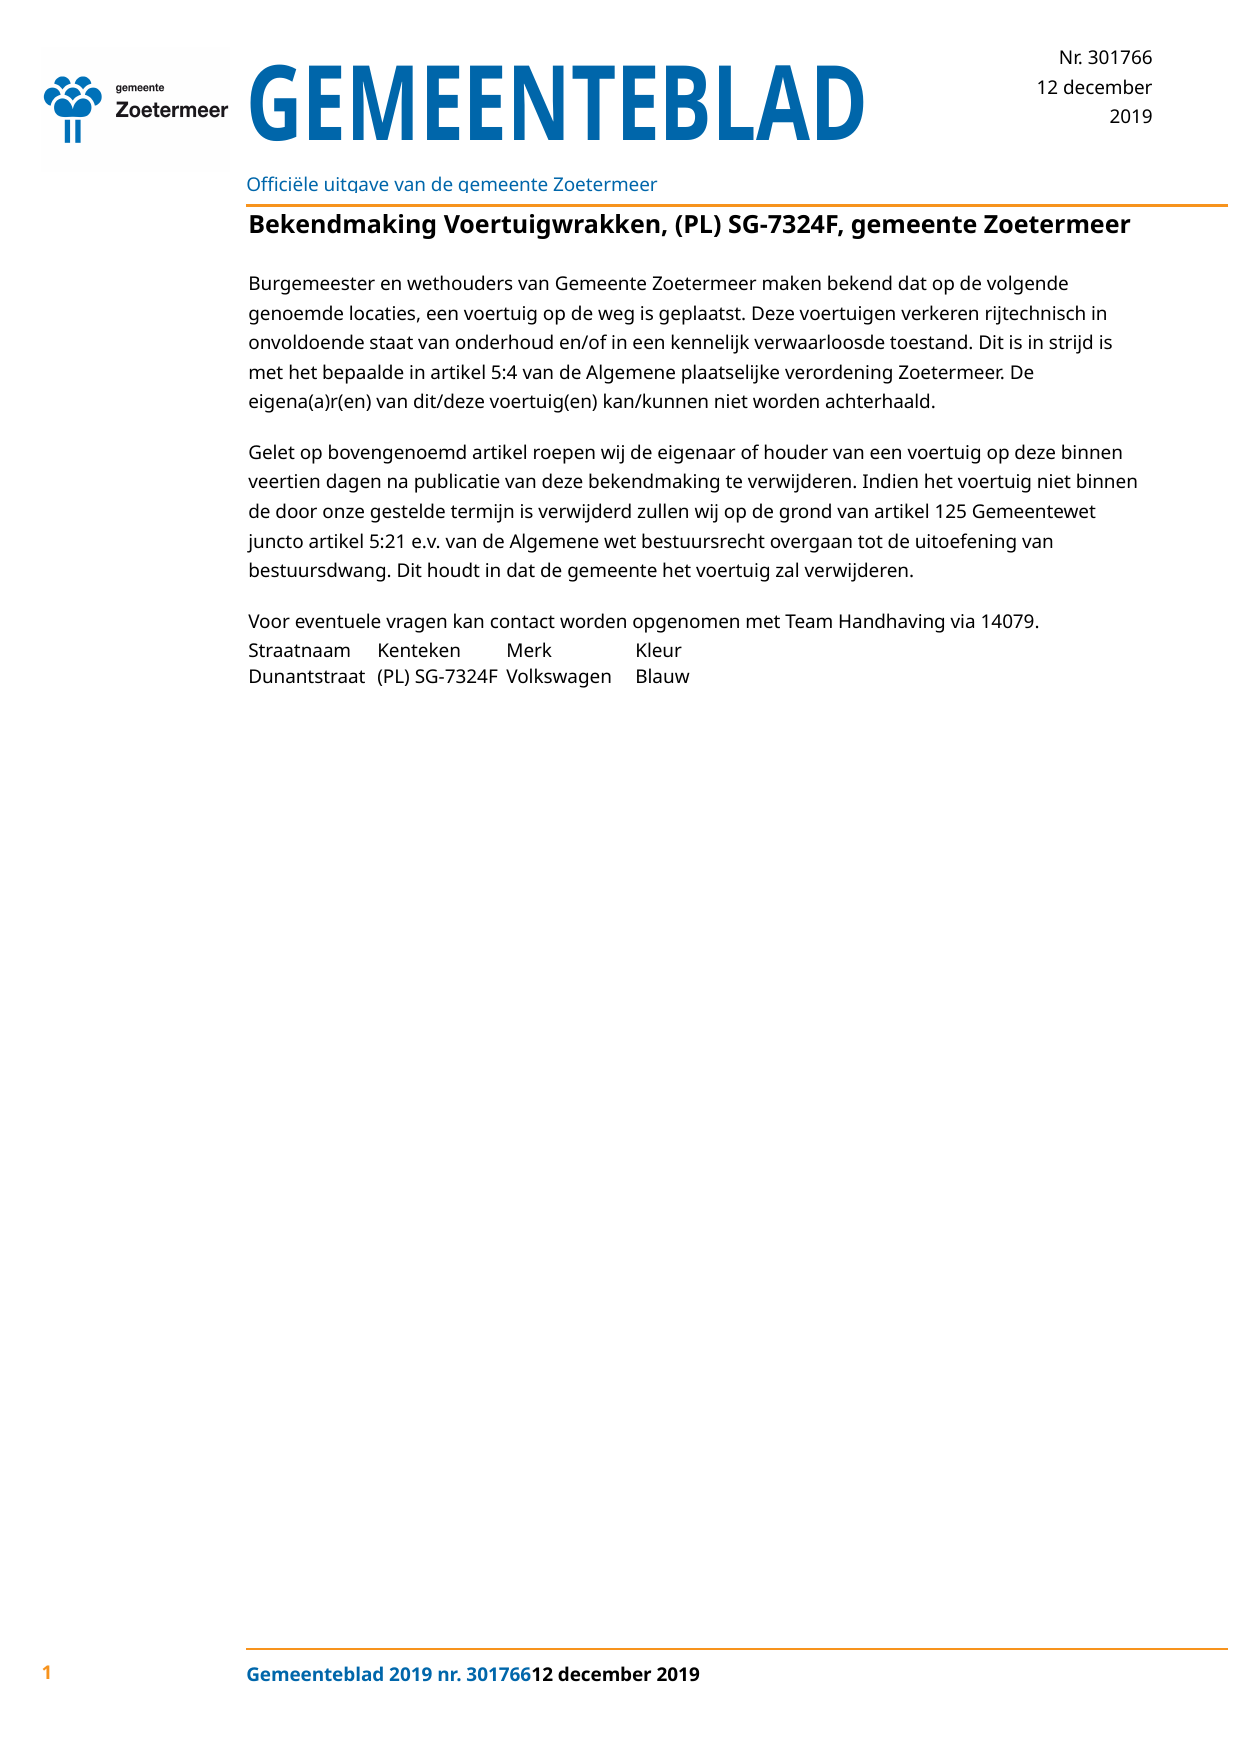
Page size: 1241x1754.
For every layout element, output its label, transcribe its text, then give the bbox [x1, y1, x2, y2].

text Burgemeester en wethouders van Gemeente Zoetermeer maken bekend dat op de volgende genoemde locaties, een voertuig op de weg is geplaatst. Deze voertuigen verkeren rijtechnisch in onvoldoende staat van onderhoud en/of in een kennelijk verwaarloosde toestand. Dit is in strijd is met het bepaalde in artikel 5:4 van de Algemene plaatselijke verordening Zoetermeer. De eigena(a)r(en) van dit/deze voertuig(en) kan/kunnen niet worden achterhaald. [248, 270, 1152, 414]
table_cell Volkswagen [506, 663, 635, 689]
text Voor eventuele vragen kan contact worden opgenomen met Team Handhaving via 14079. [248, 608, 1152, 633]
text Gelet op bovengenoemd artikel roepen wij de eigenaar of houder van een voertuig op deze binnen veertien dagen na publicatie van deze bekendmaking te verwijderen. Indien het voertuig niet binnen de door onze gestelde termijn is verwijderd zullen wij op de grond van artikel 125 Gemeentewet juncto artikel 5:21 e.v. van de Algemene wet bestuursrecht overgaan tot de uitoefening van bestuursdwang. Dit houdt in dat de gemeente het voertuig zal verwijderen. [248, 439, 1152, 583]
table_header Kenteken [377, 638, 506, 663]
picture [41, 47, 231, 172]
table_cell Dunantstraat [248, 663, 377, 689]
table_cell (PL) SG-7324F [377, 663, 506, 689]
table_header Straatnaam [248, 638, 377, 663]
table_cell Blauw [635, 663, 764, 689]
table_header Kleur [635, 638, 764, 663]
text Bekendmaking Voertuigwrakken, (PL) SG-7324F, gemeente Zoetermeer [248, 207, 1152, 241]
table_header Merk [506, 638, 635, 663]
